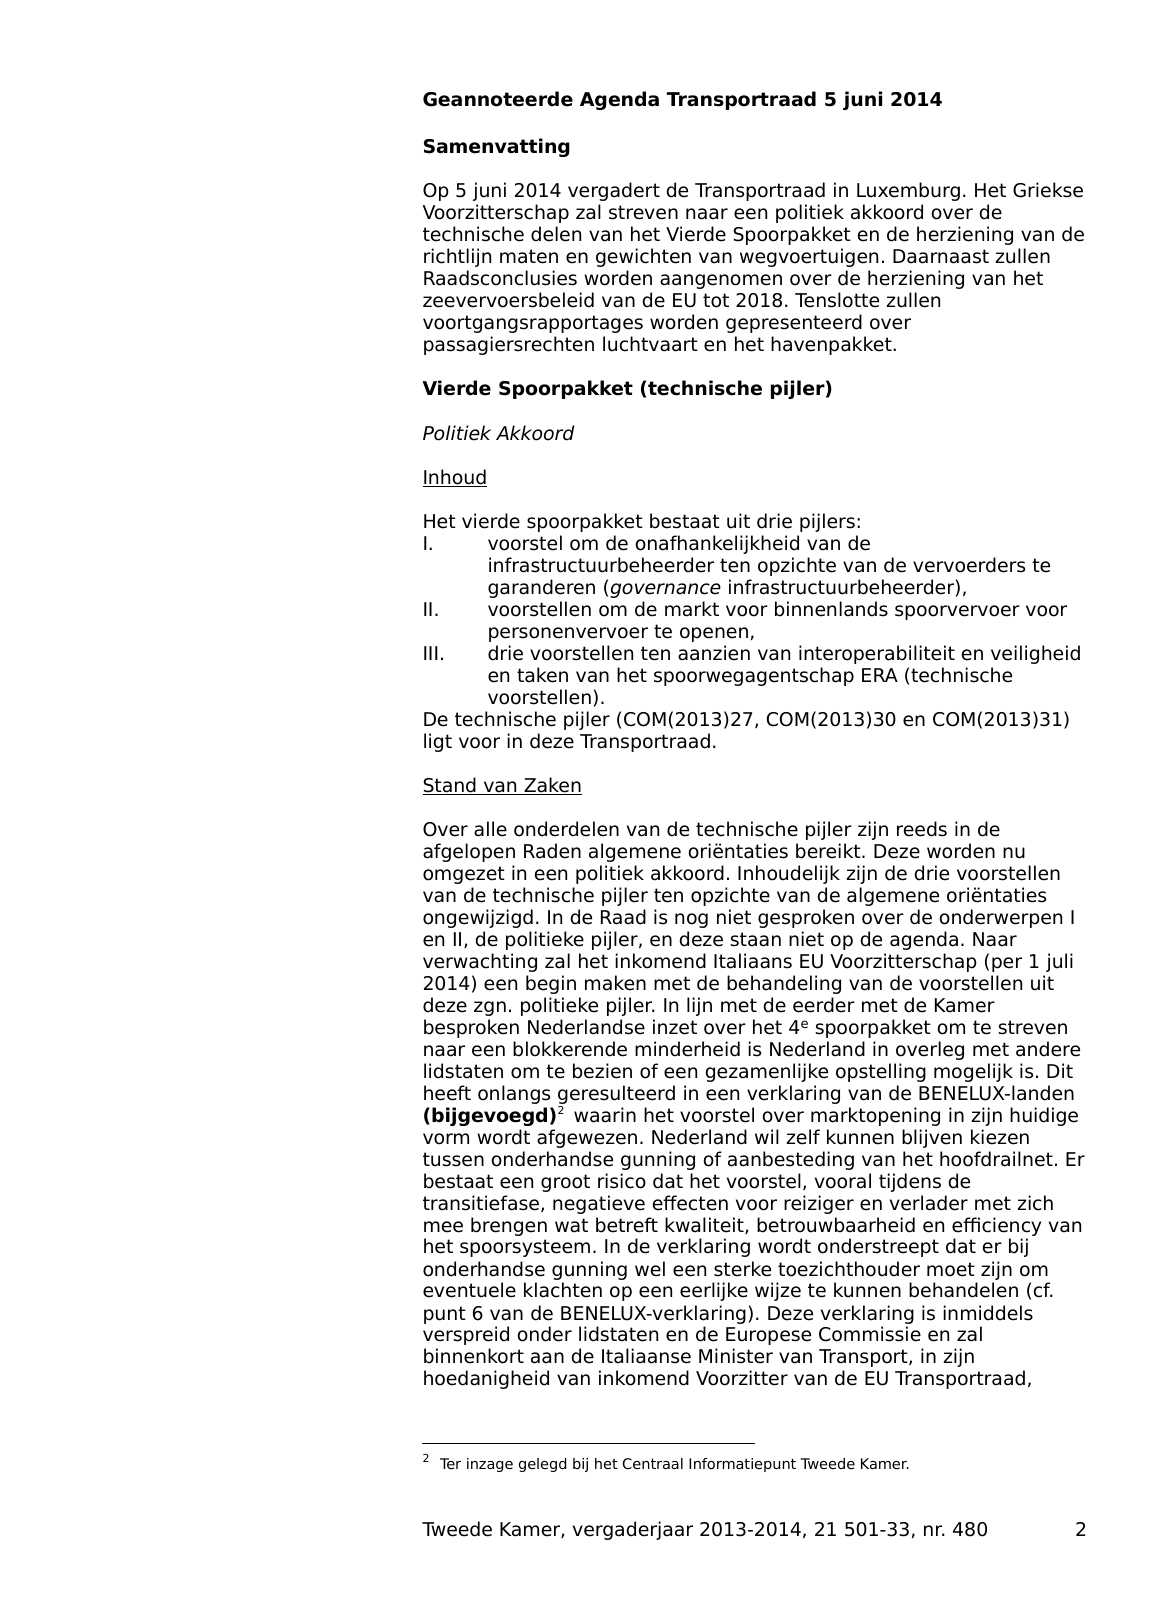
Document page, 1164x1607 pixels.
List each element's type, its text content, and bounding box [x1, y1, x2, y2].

subtitle Inhoud [422, 467, 1087, 488]
text Ter inzage gelegd bij het Centraal Informatiepunt Tweede Kamer. [422, 1452, 1087, 1474]
text Politiek Akkoord [422, 422, 1087, 444]
text II. voorstellen om de markt voor binnenlands spoorvervoer voor personenvervoer te openen, [422, 599, 1087, 643]
text De technische pijler (COM(2013)27, COM(2013)30 en COM(2013)31) ligt voor in deze Transportraad. [422, 708, 1087, 752]
subtitle Geannoteerde Agenda Transportraad 5 juni 2014 [422, 89, 1087, 111]
text Het vierde spoorpakket bestaat uit drie pijlers: [422, 511, 1087, 533]
text III. drie voorstellen ten aanzien van interoperabiliteit en veiligheid en taken van het spoorwegagentschap ERA (technische voorstellen). [422, 643, 1087, 708]
subtitle Stand van Zaken [422, 775, 1087, 797]
subtitle Samenvatting [422, 136, 1087, 158]
text Op 5 juni 2014 vergadert de Transportraad in Luxemburg. Het Griekse Voorzitterschap zal streven naar een politiek akkoord over de technische delen van het Vierde Spoorpakket en de herziening van de richtlijn maten en gewichten van wegvoertuigen. Daarnaast zullen Raadsconclusies worden aangenomen over de herziening van het zeevervoersbeleid van de EU tot 2018. Tenslotte zullen voortgangsrapportages worden gepresenteerd over passagiersrechten luchtvaart en het havenpakket. [422, 180, 1087, 356]
text I. voorstel om de onafhankelijkheid van de infrastructuurbeheerder ten opzichte van de vervoerders te garanderen (governance infrastructuurbeheerder), [422, 533, 1087, 599]
subtitle Vierde Spoorpakket (technische pijler) [422, 378, 1087, 400]
text Over alle onderdelen van de technische pijler zijn reeds in de afgelopen Raden algemene oriëntaties bereikt. Deze worden nu omgezet in een politiek akkoord. Inhoudelijk zijn de drie voorstellen van de technische pijler ten opzichte van de algemene oriëntaties ongewijzigd. In de Raad is nog niet gesproken over de onderwerpen I en II, de politieke pijler, en deze staan niet op de agenda. Naar verwachting zal het inkomend Italiaans EU Voorzitterschap (per 1 juli 2014) een begin maken met de behandeling van de voorstellen uit deze zgn. politieke pijler. In lijn met de eerder met de Kamer besproken Nederlandse inzet over het 4e spoorpakket om te streven naar een blokkerende minderheid is Nederland in overleg met andere lidstaten om te bezien of een gezamenlijke opstelling mogelijk is. Dit heeft onlangs geresulteerd in een verklaring van de BENELUX-landen (bijgevoegd) waarin het voorstel over marktopening in zijn huidige vorm wordt afgewezen. Nederland wil zelf kunnen blijven kiezen tussen onderhandse gunning of aanbesteding van het hoofdrailnet. Er bestaat een groot risico dat het voorstel, vooral tijdens de transitiefase, negatieve effecten voor reiziger en verlader met zich mee brengen wat betreft kwaliteit, betrouwbaarheid en efficiency van het spoorsysteem. In de verklaring wordt onderstreept dat er bij onderhandse gunning wel een sterke toezichthouder moet zijn om eventuele klachten op een eerlijke wijze te kunnen behandelen (cf. punt 6 van de BENELUX-verklaring). Deze verklaring is inmiddels verspreid onder lidstaten en de Europese Commissie en zal binnenkort aan de Italiaanse Minister van Transport, in zijn hoedanigheid van inkomend Voorzitter van de EU Transportraad, [422, 819, 1087, 1390]
